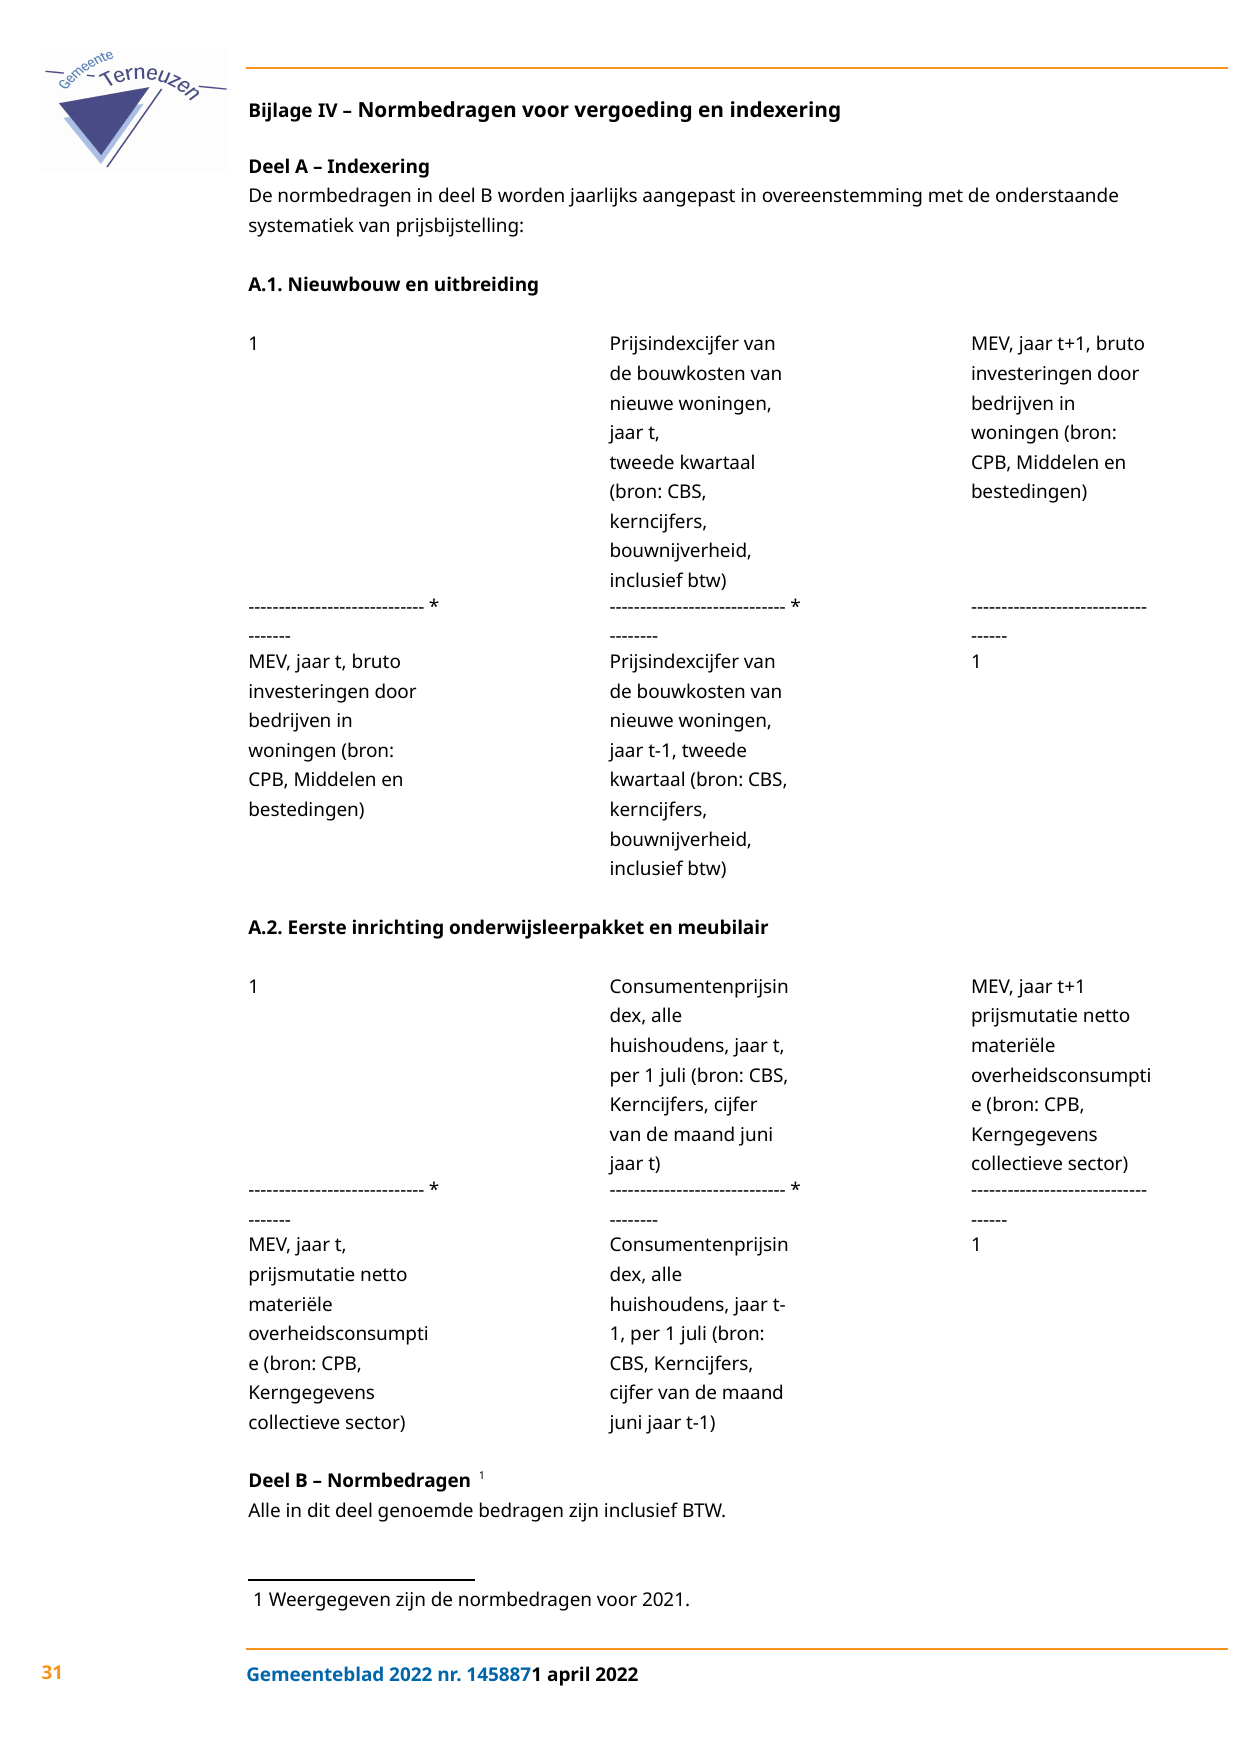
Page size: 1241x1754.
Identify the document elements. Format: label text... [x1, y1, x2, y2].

table_cell * [429, 593, 609, 648]
table_cell ------------------------------------ [248, 593, 429, 648]
picture [41, 47, 231, 172]
table_cell MEV, jaar t, prijsmutatie netto materiële overheidsconsumptie (bron: CPB, Kerngegevens collectieve sector) [248, 1232, 429, 1435]
table_cell [790, 648, 971, 881]
table_cell [429, 648, 609, 881]
table_cell ----------------------------------- [971, 1176, 1152, 1232]
table_cell * [790, 593, 971, 648]
text Bijlage IV – Normbedragen voor vergoeding en indexering [248, 95, 1152, 123]
table_header Prijsindexcijfer van de bouwkosten van nieuwe woningen, jaar t, tweede kwartaal (bron: CBS, kerncijfers, bouwnijverheid, inclusief btw) [609, 331, 790, 593]
table_cell ------------------------------------- [609, 593, 790, 648]
text Weergegeven zijn de normbedragen voor 2021. [248, 1586, 1152, 1612]
table_cell ------------------------------------ [248, 1176, 429, 1232]
text De normbedragen in deel B worden jaarlijks aangepast in overeenstemming met de onderstaande systematiek van prijsbijstelling: [248, 182, 1152, 238]
table_cell Consumentenprijsindex, alle huishoudens, jaar t-1, per 1 juli (bron: CBS, Kerncijfers, cijfer van de maand juni jaar t-1) [609, 1232, 790, 1435]
table_cell Prijsindexcijfer van de bouwkosten van nieuwe woningen, jaar t-1, tweede kwartaal (bron: CBS, kerncijfers, bouwnijverheid, inclusief btw) [609, 648, 790, 881]
table_header MEV, jaar t+1 prijsmutatie netto materiële overheidsconsumptie (bron: CPB, Kerngegevens collectieve sector) [971, 973, 1152, 1176]
table_cell 1 [971, 1232, 1152, 1435]
table_header [429, 973, 609, 1176]
table_header [790, 331, 971, 593]
text A.1. Nieuwbouw en uitbreiding [248, 271, 1152, 297]
table_header Consumentenprijsindex, alle huishoudens, jaar t, per 1 juli (bron: CBS, Kerncijfers, cijfer van de maand juni jaar t) [609, 973, 790, 1176]
table_cell 1 [971, 648, 1152, 881]
table_cell * [790, 1176, 971, 1232]
table_header [429, 331, 609, 593]
table_cell MEV, jaar t, bruto investeringen door bedrijven in woningen (bron: CPB, Middelen en bestedingen) [248, 648, 429, 881]
text A.2. Eerste inrichting onderwijsleerpakket en meubilair [248, 914, 1152, 939]
table_cell [790, 1232, 971, 1435]
table_cell ------------------------------------- [609, 1176, 790, 1232]
table_header 1 [248, 331, 429, 593]
text Deel B – Normbedragen [248, 1468, 1152, 1493]
table_cell ----------------------------------- [971, 593, 1152, 648]
table_cell [429, 1232, 609, 1435]
text Alle in dit deel genoemde bedragen zijn inclusief BTW. [248, 1497, 1152, 1523]
table_header MEV, jaar t+1, bruto investeringen door bedrijven in woningen (bron: CPB, Middelen en bestedingen) [971, 331, 1152, 593]
table_cell * [429, 1176, 609, 1232]
text Deel A – Indexering [248, 153, 1152, 179]
table_header [790, 973, 971, 1176]
table_header 1 [248, 973, 429, 1176]
